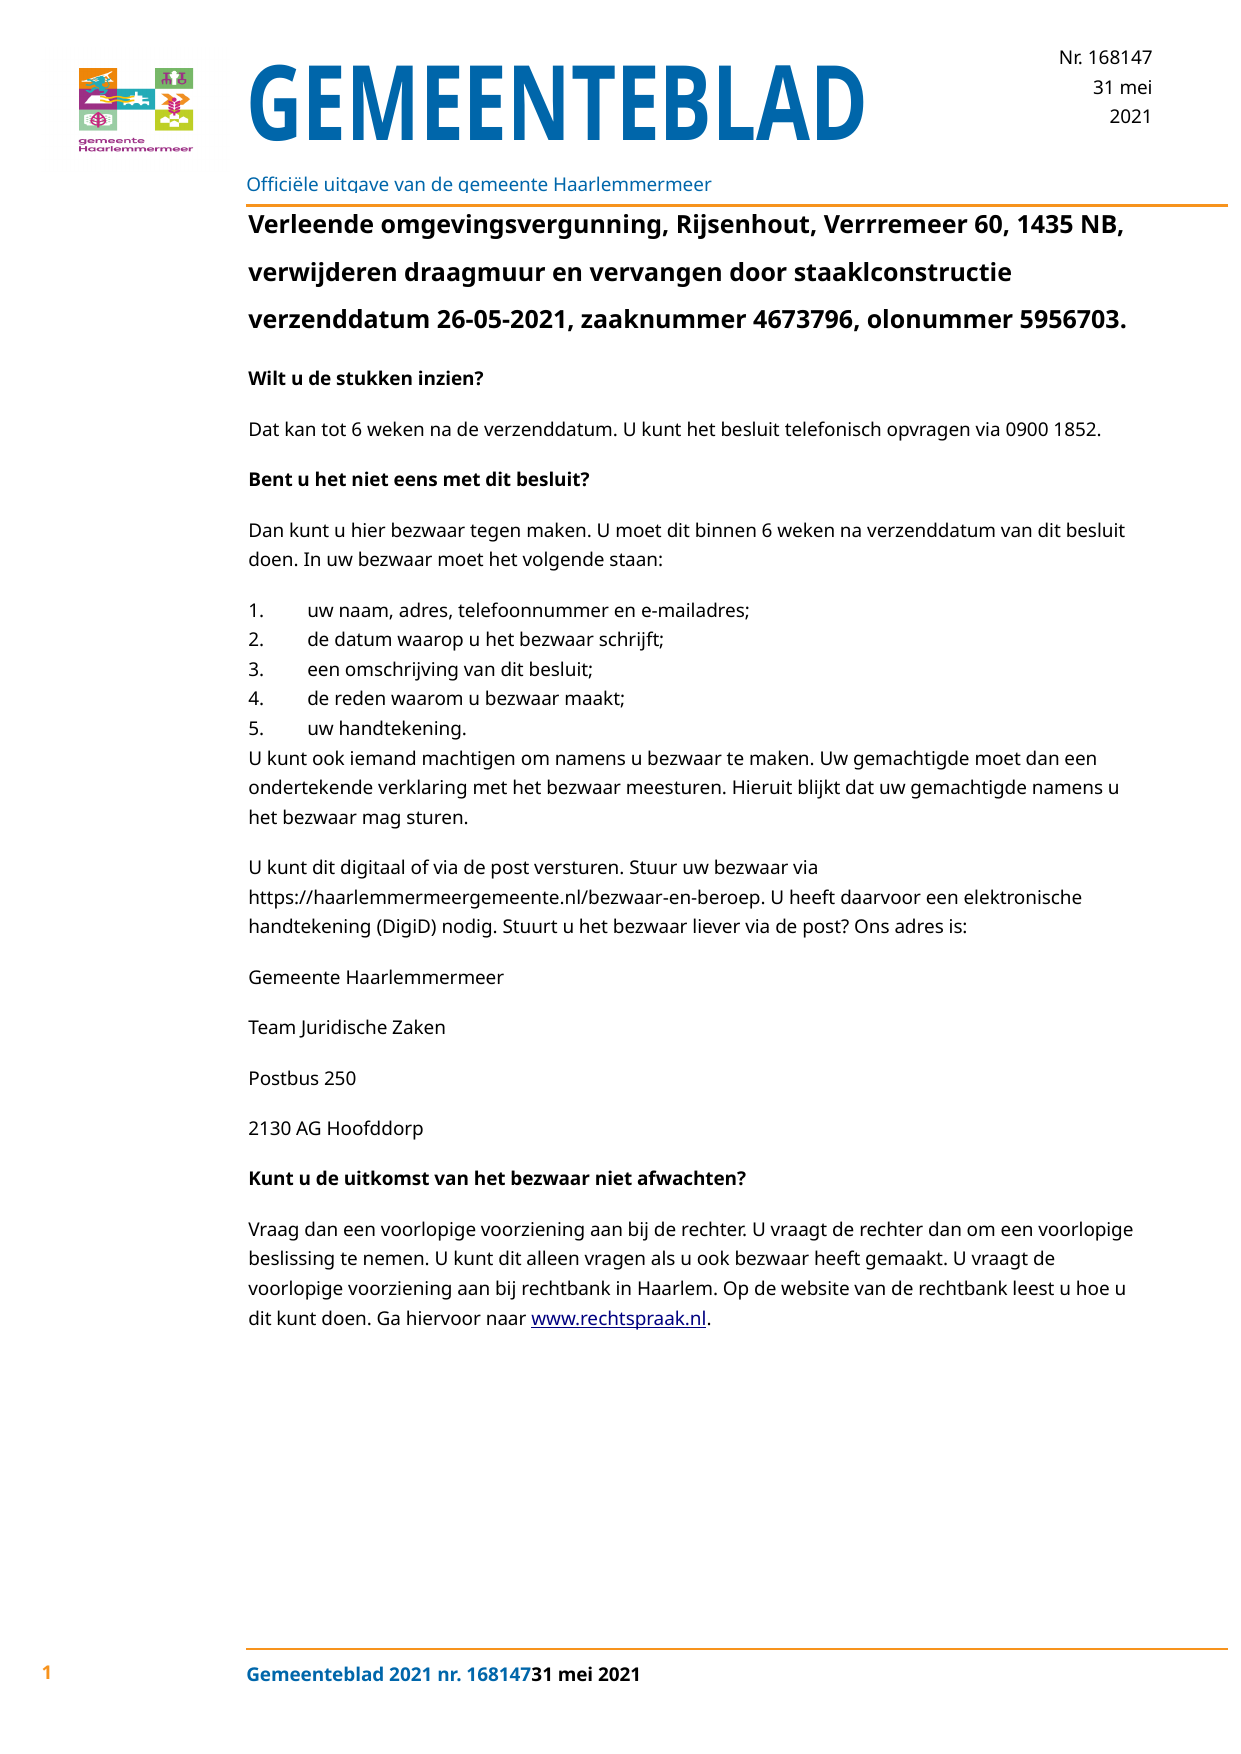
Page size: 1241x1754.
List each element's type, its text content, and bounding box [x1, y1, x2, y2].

text Gemeente Haarlemmermeer [248, 964, 1152, 989]
text Dat kan tot 6 weken na de verzenddatum. U kunt het besluit telefonisch opvragen via 0900 1852. [248, 416, 1152, 442]
text Verleende omgevingsvergunning, Rijsenhout, Verrremeer 60, 1435 NB, verwijderen draagmuur en vervangen door staaklconstructie verzenddatum 26-05-2021, zaaknummer 4673796, olonummer 5956703. [248, 207, 1152, 336]
text Team Juridische Zaken [248, 1014, 1152, 1040]
list uw handtekening. [248, 715, 1152, 741]
list de datum waarop u het bezwaar schrijft; [248, 626, 1152, 652]
text Postbus 250 [248, 1065, 1152, 1090]
text Bent u het niet eens met dit besluit? [248, 466, 1152, 492]
text U kunt dit digitaal of via de post versturen. Stuur uw bezwaar via https://haarlemmermeergemeente.nl/bezwaar-en-beroep. U heeft daarvoor een elektronische handtekening (DigiD) nodig. Stuurt u het bezwaar liever via de post? Ons adres is: [248, 854, 1152, 939]
text 2130 AG Hoofddorp [248, 1115, 1152, 1141]
list de reden waarom u bezwaar maakt; [248, 686, 1152, 711]
text U kunt ook iemand machtigen om namens u bezwaar te maken. Uw gemachtigde moet dan een ondertekende verklaring met het bezwaar meesturen. Hieruit blijkt dat uw gemachtigde namens u het bezwaar mag sturen. [248, 745, 1152, 829]
text Vraag dan een voorlopige voorziening aan bij de rechter. U vraagt de rechter dan om een voorlopige beslissing te nemen. U kunt dit alleen vragen als u ook bezwaar heeft gemaakt. U vraagt de voorlopige voorziening aan bij rechtbank in Haarlem. Op de website van de rechtbank leest u hoe u dit kunt doen. Ga hiervoor naar www.rechtspraak.nl. [248, 1216, 1152, 1330]
list een omschrijving van dit besluit; [248, 656, 1152, 682]
text Kunt u de uitkomst van het bezwaar niet afwachten? [248, 1166, 1152, 1191]
picture [41, 47, 231, 172]
list uw naam, adres, telefoonnummer en e-mailadres; [248, 597, 1152, 622]
text Dan kunt u hier bezwaar tegen maken. U moet dit binnen 6 weken na verzenddatum van dit besluit doen. In uw bezwaar moet het volgende staan: [248, 517, 1152, 572]
text Wilt u de stukken inzien? [248, 366, 1152, 391]
